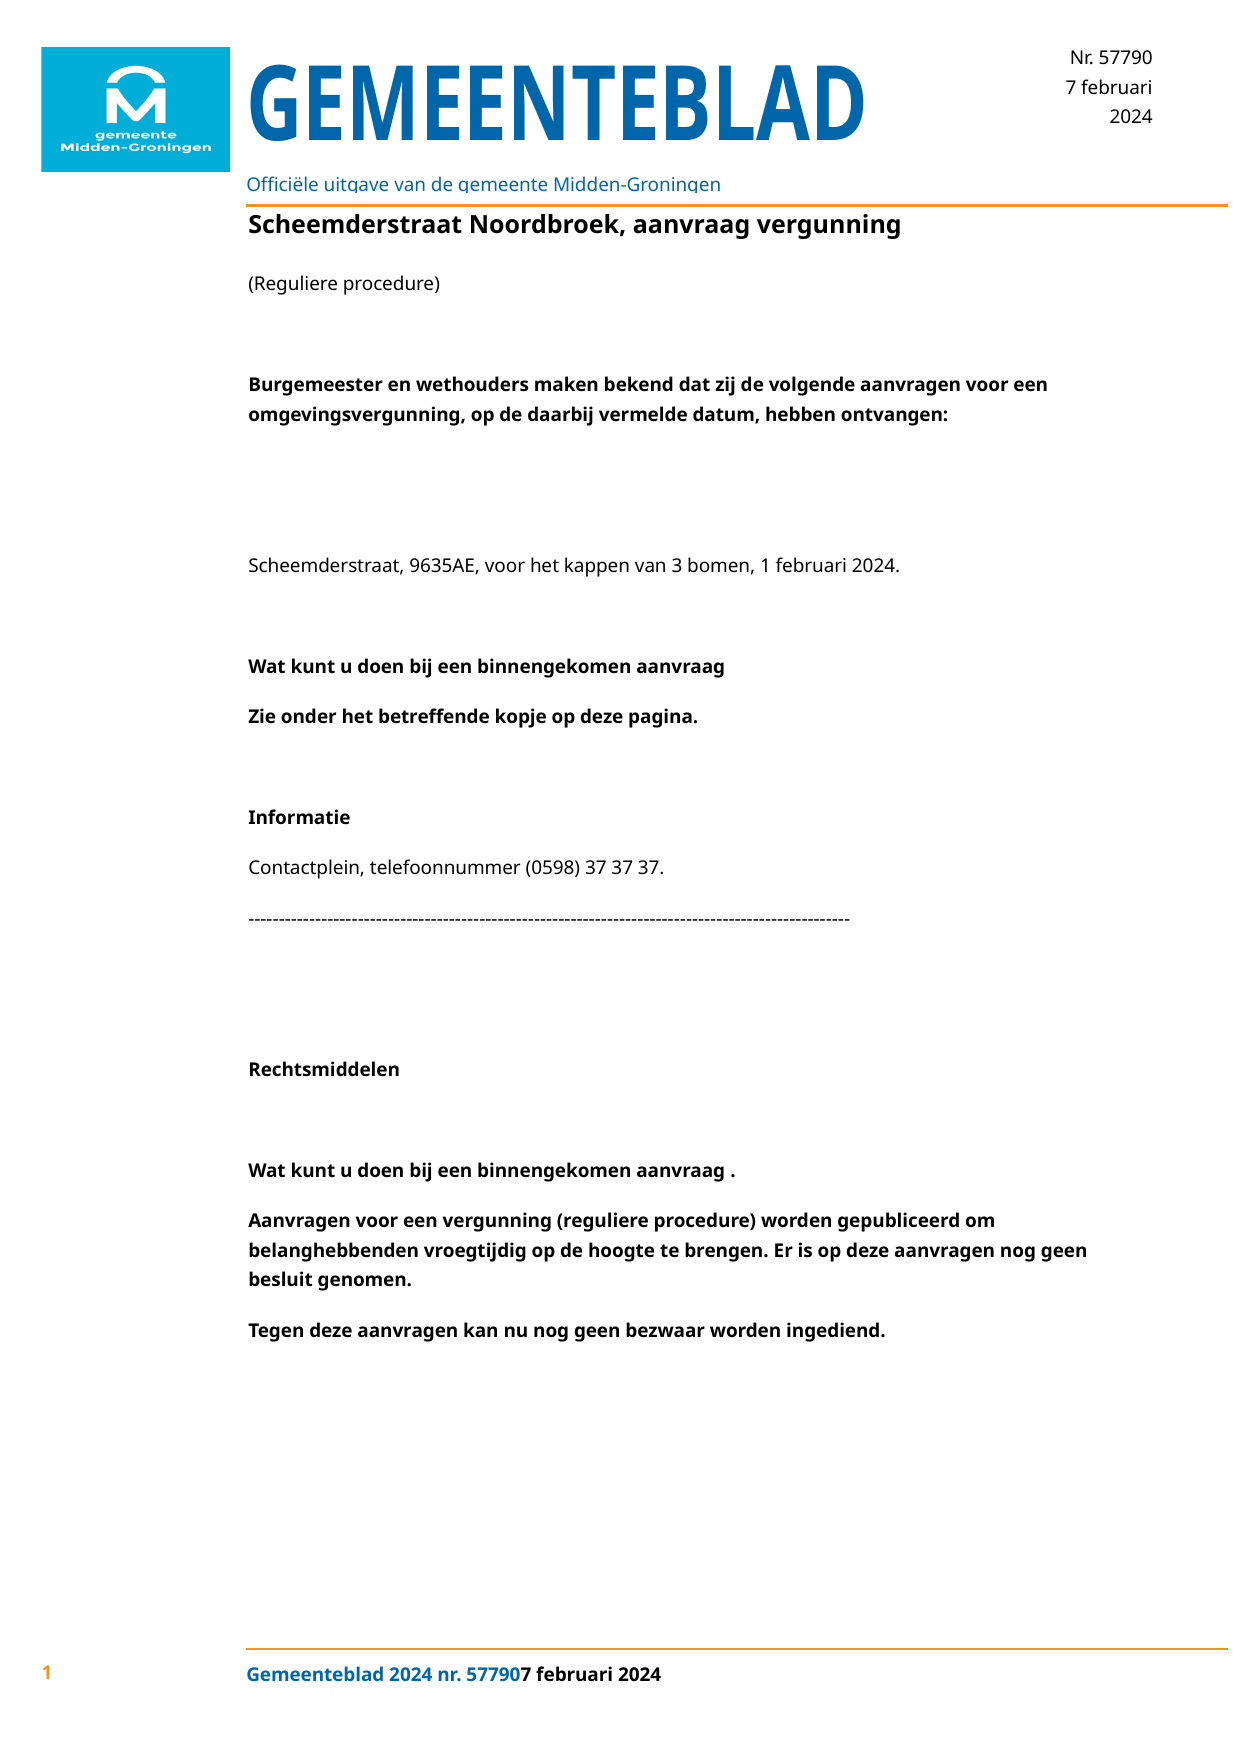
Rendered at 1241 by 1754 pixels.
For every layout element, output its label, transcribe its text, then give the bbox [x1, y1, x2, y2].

text Zie onder het betreffende kopje op deze pagina. [248, 703, 1152, 729]
text --------------------------------------------------------------------------------------------------- [248, 905, 1152, 931]
picture [107, 89, 165, 122]
text Scheemderstraat, 9635AE, voor het kappen van 3 bomen, 1 februari 2024. [248, 552, 1152, 578]
text (Reguliere procedure) [248, 270, 1152, 296]
text Informatie [248, 804, 1152, 830]
text Contactplein, telefoonnummer (0598) 37 37 37. [248, 854, 1152, 880]
text Tegen deze aanvragen kan nu nog geen bezwaar worden ingediend. [248, 1317, 1152, 1343]
text Rechtsmiddelen [248, 1056, 1152, 1082]
text Wat kunt u doen bij een binnengekomen aanvraag [248, 653, 1152, 678]
text Scheemderstraat Noordbroek, aanvraag vergunning [248, 207, 1152, 241]
text Burgemeester en wethouders maken bekend dat zij de volgende aanvragen voor een omgevingsvergunning, op de daarbij vermelde datum, hebben ontvangen: [248, 371, 1152, 426]
picture [108, 66, 164, 82]
text Aanvragen voor een vergunning (reguliere procedure) worden gepubliceerd om belanghebbenden vroegtijdig op de hoogte te brengen. Er is op deze aanvragen nog geen besluit genomen. [248, 1207, 1152, 1292]
picture [184, 146, 190, 153]
text Wat kunt u doen bij een binnengekomen aanvraag . [248, 1157, 1152, 1183]
